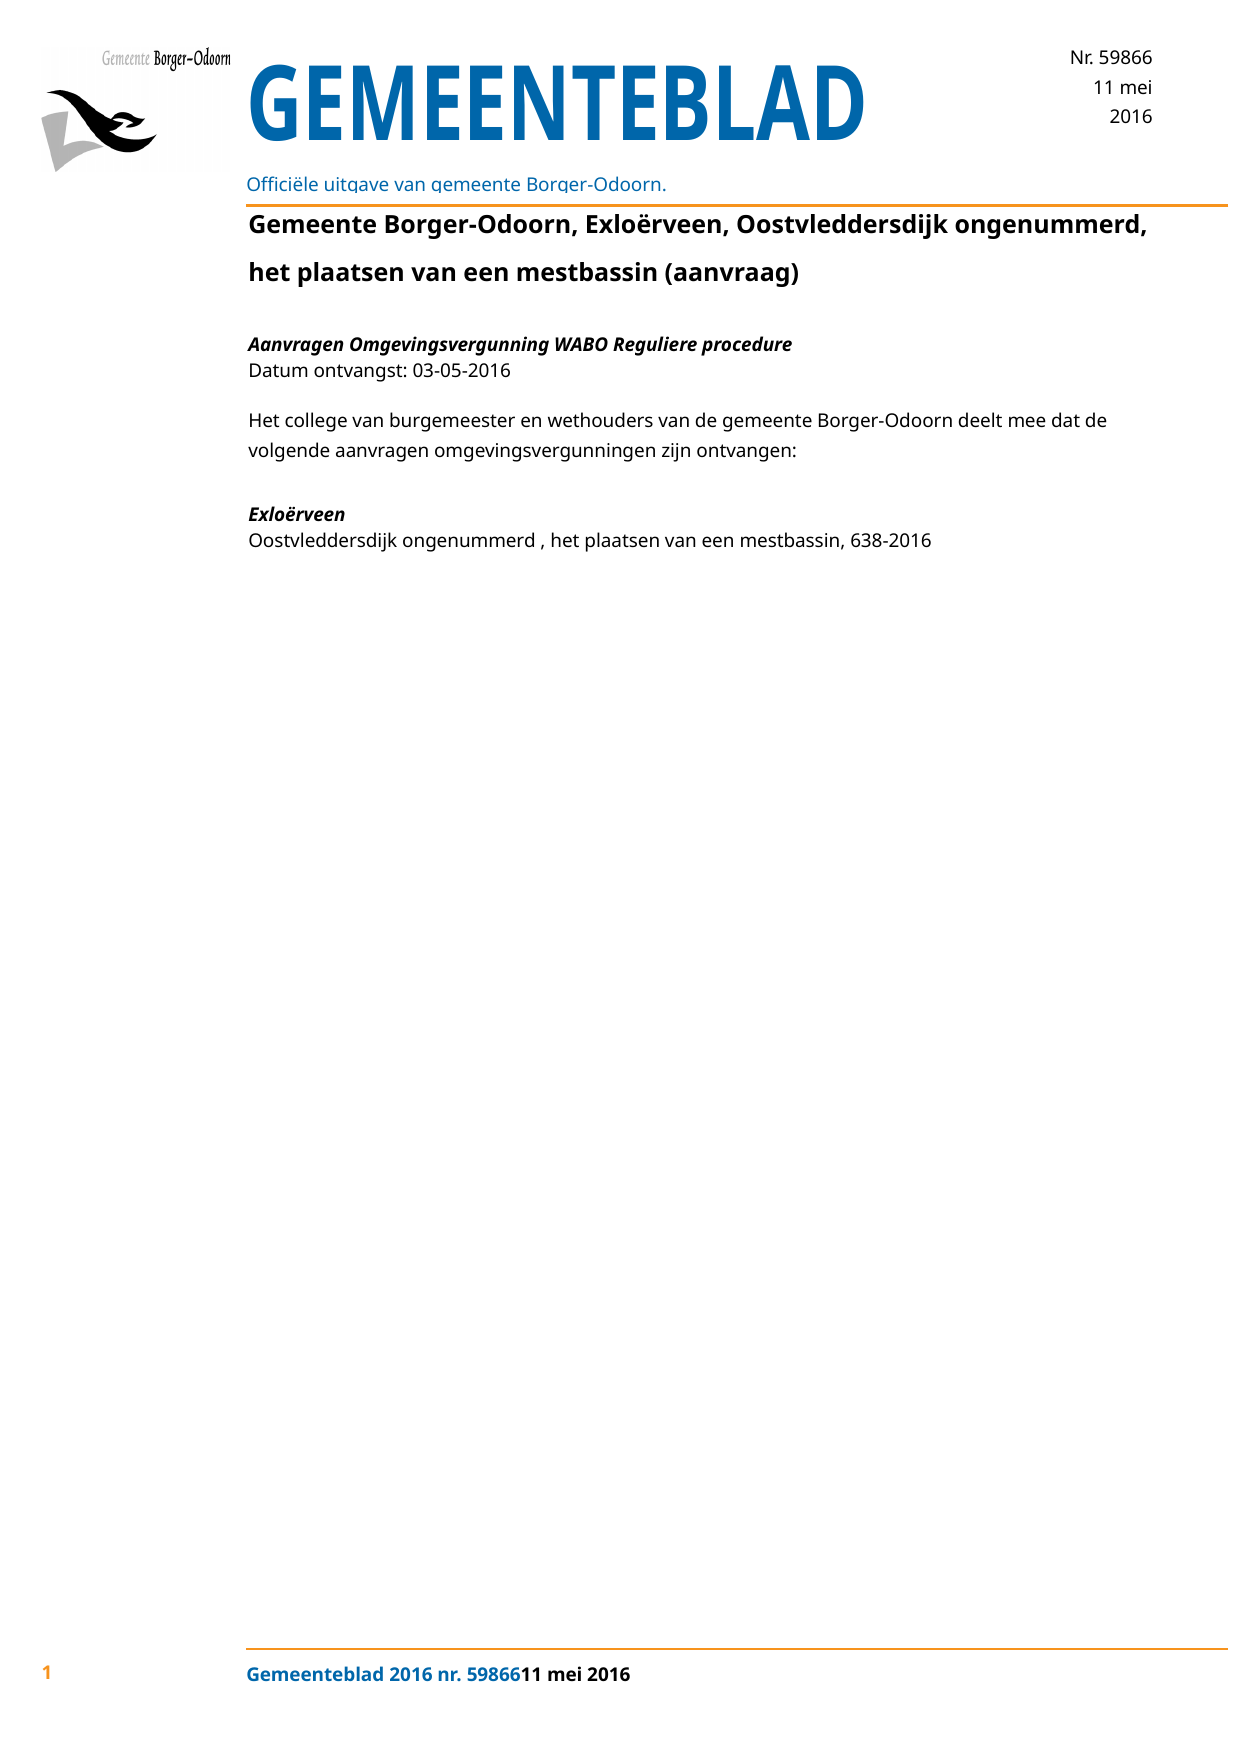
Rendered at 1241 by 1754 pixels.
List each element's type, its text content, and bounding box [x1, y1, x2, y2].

text Exloërveen [248, 501, 1152, 527]
text Oostvleddersdijk ongenummerd , het plaatsen van een mestbassin, 638-2016 [248, 527, 1152, 553]
text Datum ontvangst: 03-05-2016 [248, 357, 1152, 383]
text Aanvragen Omgevingsvergunning WABO Reguliere procedure [248, 331, 1152, 357]
text Het college van burgemeester en wethouders van de gemeente Borger-Odoorn deelt mee dat de volgende aanvragen omgevingsvergunningen zijn ontvangen: [248, 408, 1152, 463]
picture [41, 47, 231, 172]
text Gemeente Borger-Odoorn, Exloërveen, Oostvleddersdijk ongenummerd, het plaatsen van een mestbassin (aanvraag) [248, 207, 1152, 288]
